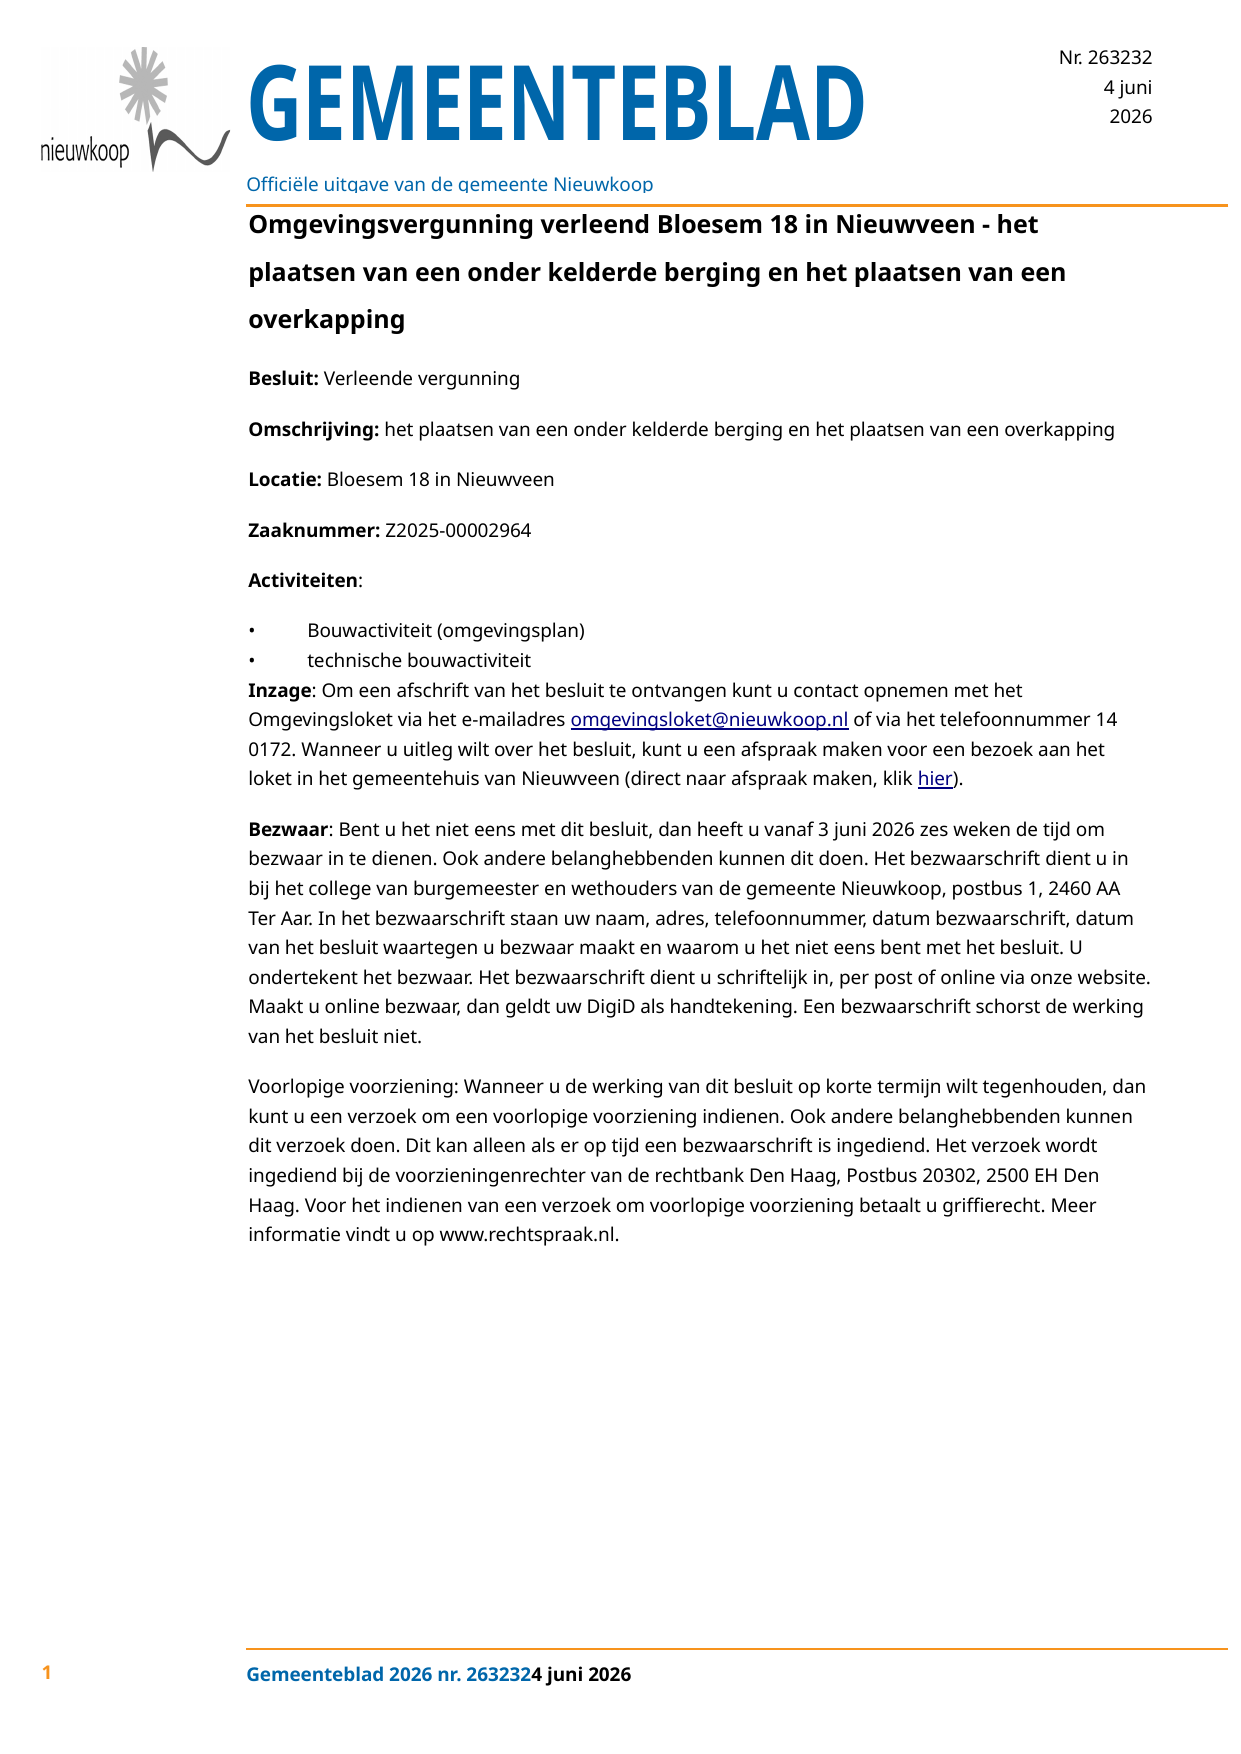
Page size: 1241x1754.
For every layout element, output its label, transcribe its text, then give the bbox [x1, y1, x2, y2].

text Omschrijving: het plaatsen van een onder kelderde berging en het plaatsen van een overkapping [248, 416, 1152, 442]
text Activiteiten: [248, 567, 1152, 593]
list technische bouwactiviteit [248, 647, 1152, 673]
list Bouwactiviteit (omgevingsplan) [248, 618, 1152, 643]
text Bezwaar: Bent u het niet eens met dit besluit, dan heeft u vanaf 3 juni 2026 zes weken de tijd om bezwaar in te dienen. Ook andere belanghebbenden kunnen dit doen. Het bezwaarschrift dient u in bij het college van burgemeester en wethouders van de gemeente Nieuwkoop, postbus 1, 2460 AA Ter Aar. In het bezwaarschrift staan uw naam, adres, telefoonnummer, datum bezwaarschrift, datum van het besluit waartegen u bezwaar maakt en waarom u het niet eens bent met het besluit. U ondertekent het bezwaar. Het bezwaarschrift dient u schriftelijk in, per post of online via onze website. Maakt u online bezwaar, dan geldt uw DigiD als handtekening. Een bezwaarschrift schorst de werking van het besluit niet. [248, 816, 1152, 1049]
text Inzage: Om een afschrift van het besluit te ontvangen kunt u contact opnemen met het Omgevingsloket via het e-mailadres omgevingsloket@nieuwkoop.nl of via het telefoonnummer 14 0172. Wanneer u uitleg wilt over het besluit, kunt u een afspraak maken voor een bezoek aan het loket in het gemeentehuis van Nieuwveen (direct naar afspraak maken, klik hier). [248, 677, 1152, 791]
text Zaaknummer: Z2025-00002964 [248, 517, 1152, 542]
picture [41, 47, 231, 172]
text Besluit: Verleende vergunning [248, 366, 1152, 391]
text Omgevingsvergunning verleend Bloesem 18 in Nieuwveen - het plaatsen van een onder kelderde berging en het plaatsen van een overkapping [248, 207, 1152, 336]
text Locatie: Bloesem 18 in Nieuwveen [248, 466, 1152, 492]
text Voorlopige voorziening: Wanneer u de werking van dit besluit op korte termijn wilt tegenhouden, dan kunt u een verzoek om een voorlopige voorziening indienen. Ook andere belanghebbenden kunnen dit verzoek doen. Dit kan alleen als er op tijd een bezwaarschrift is ingediend. Het verzoek wordt ingediend bij de voorzieningenrechter van de rechtbank Den Haag, Postbus 20302, 2500 EH Den Haag. Voor het indienen van een verzoek om voorlopige voorziening betaalt u griffierecht. Meer informatie vindt u op www.rechtspraak.nl. [248, 1073, 1152, 1247]
